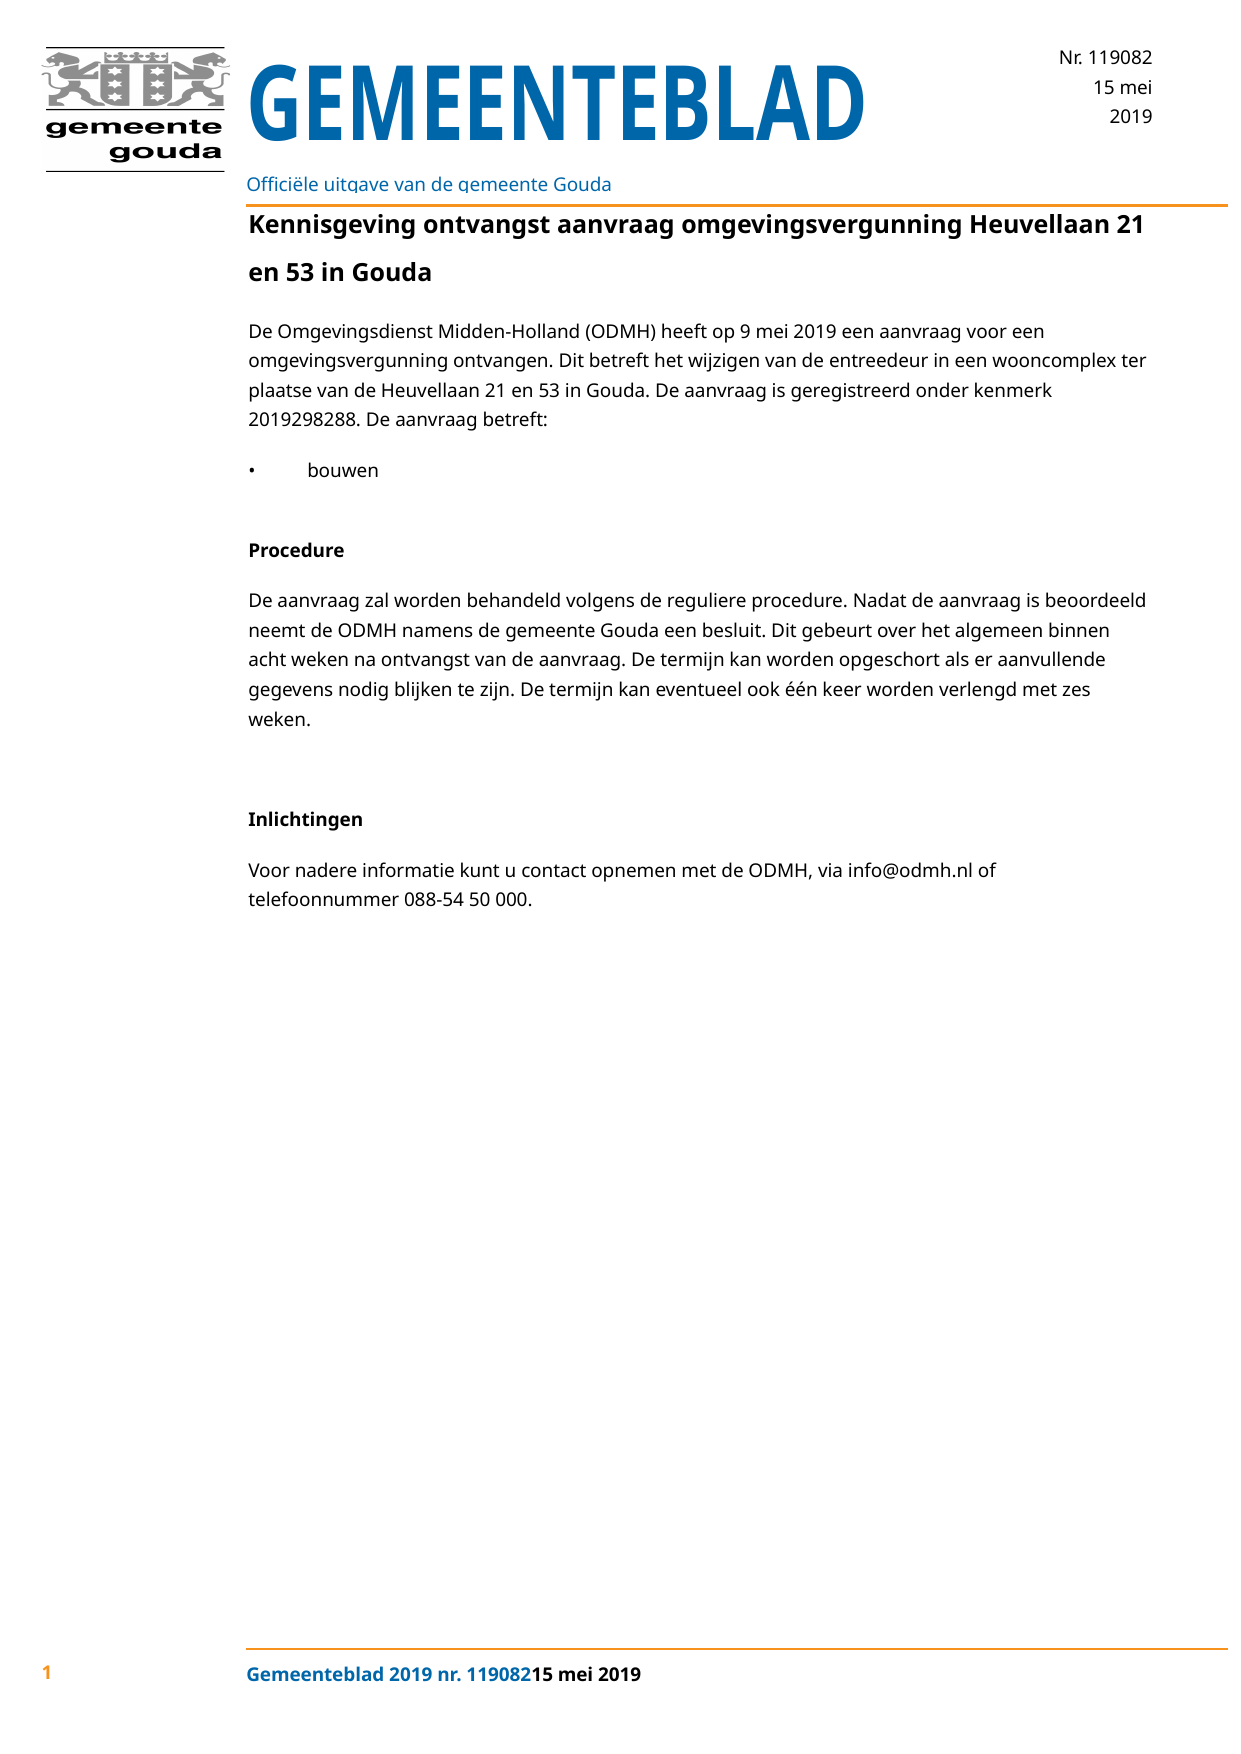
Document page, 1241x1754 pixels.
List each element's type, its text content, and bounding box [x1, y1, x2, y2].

text Kennisgeving ontvangst aanvraag omgevingsvergunning Heuvellaan 21 en 53 in Gouda [248, 207, 1152, 288]
text De Omgevingsdienst Midden-Holland (ODMH) heeft op 9 mei 2019 een aanvraag voor een omgevingsvergunning ontvangen. Dit betreft het wijzigen van de entreedeur in een wooncomplex ter plaatse van de Heuvellaan 21 en 53 in Gouda. De aanvraag is geregistreerd onder kenmerk 2019298288. De aanvraag betreft: [248, 318, 1152, 432]
text Voor nadere informatie kunt u contact opnemen met de ODMH, via info@odmh.nl of telefoonnummer 088-54 50 000. [248, 857, 1152, 912]
text De aanvraag zal worden behandeld volgens de reguliere procedure. Nadat de aanvraag is beoordeeld neemt de ODMH namens de gemeente Gouda een besluit. Dit gebeurt over het algemeen binnen acht weken na ontvangst van de aanvraag. De termijn kan worden opgeschort als er aanvullende gegevens nodig blijken te zijn. De termijn kan eventueel ook één keer worden verlengd met zes weken. [248, 587, 1152, 732]
text Inlichtingen [248, 807, 1152, 832]
text Procedure [248, 537, 1152, 563]
list bouwen [248, 457, 1152, 483]
picture [41, 47, 231, 172]
